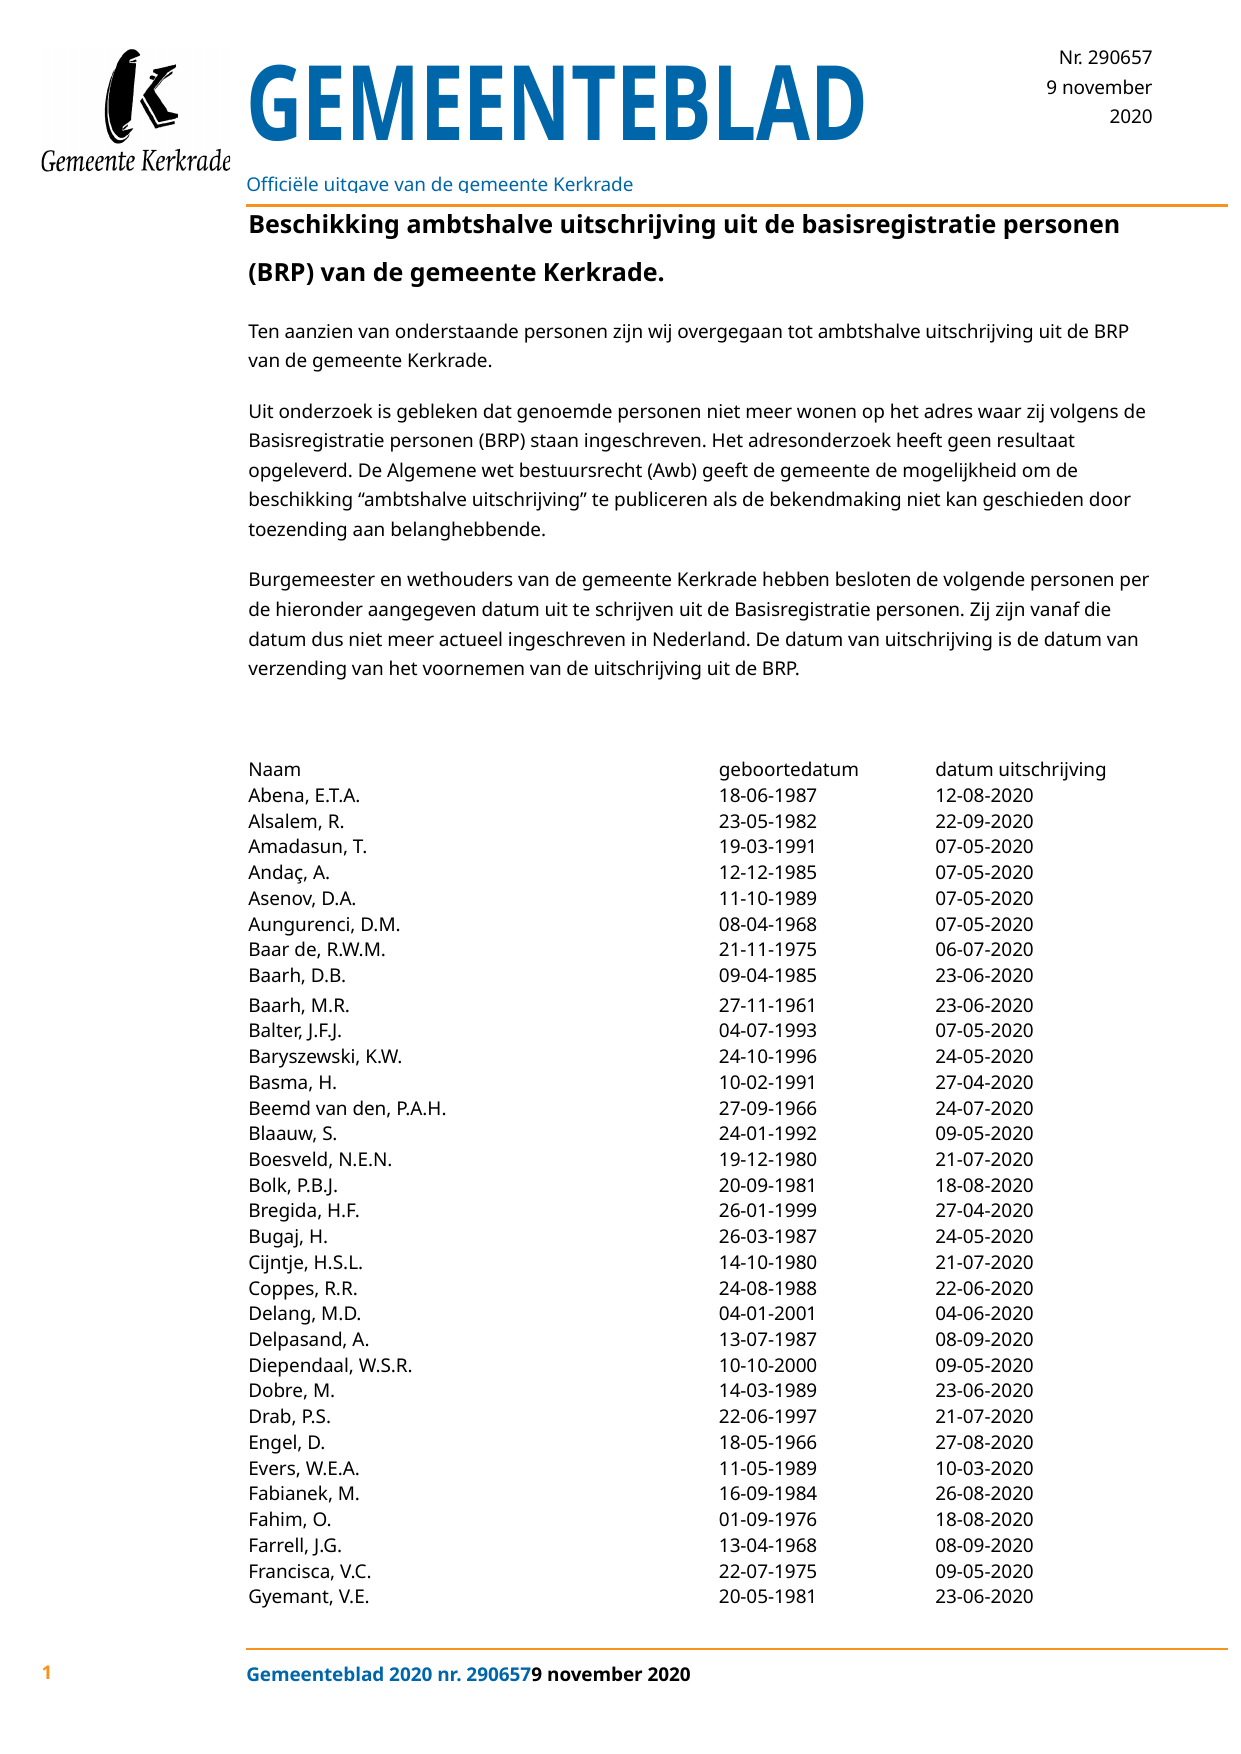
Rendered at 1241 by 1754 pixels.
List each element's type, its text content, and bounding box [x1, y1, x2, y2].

table_cell 12-12-1985 [719, 859, 935, 885]
table_cell Bregida, H.F. [248, 1198, 719, 1223]
table_cell 08-04-1968 [719, 911, 935, 936]
table_header geboortedatum [719, 756, 935, 782]
table_cell Francisca, V.C. [248, 1558, 719, 1583]
table_cell Baarh, D.B. Baarh, M.R. [248, 962, 719, 1017]
table_cell 24-05-2020 [935, 1223, 1152, 1249]
table_cell Andaç, A. [248, 859, 719, 885]
table_cell 12-08-2020 [935, 782, 1152, 808]
table_cell 24-01-1992 [719, 1120, 935, 1146]
table_cell 21-07-2020 [935, 1249, 1152, 1275]
table_cell 06-07-2020 [935, 936, 1152, 962]
table_cell 18-08-2020 [935, 1506, 1152, 1532]
table_cell 26-03-1987 [719, 1223, 935, 1249]
table_header Naam [248, 756, 719, 782]
table_cell 21-07-2020 [935, 1146, 1152, 1172]
table_cell 08-09-2020 [935, 1532, 1152, 1558]
table_cell 09-05-2020 [935, 1352, 1152, 1378]
text Burgemeester en wethouders van de gemeente Kerkrade hebben besloten de volgende personen per de hieronder aangegeven datum uit te schrijven uit de Basisregistratie personen. Zij zijn vanaf die datum dus niet meer actueel ingeschreven in Nederland. De datum van uitschrijving is de datum van verzending van het voornemen van de uitschrijving uit de BRP. [248, 567, 1152, 681]
table_cell Gyemant, V.E. [248, 1584, 719, 1609]
table_cell Fabianek, M. [248, 1481, 719, 1506]
table_cell 26-08-2020 [935, 1481, 1152, 1506]
table_cell Evers, W.E.A. [248, 1455, 719, 1481]
table_cell 23-06-2020 23-06-2020 [935, 962, 1152, 1017]
table_cell Blaauw, S. [248, 1120, 719, 1146]
table_cell 22-09-2020 [935, 808, 1152, 833]
table_cell 24-07-2020 [935, 1095, 1152, 1120]
table_cell 13-04-1968 [719, 1532, 935, 1558]
table_cell 04-06-2020 [935, 1301, 1152, 1326]
table_cell Baryszewski, K.W. [248, 1043, 719, 1069]
text Uit onderzoek is gebleken dat genoemde personen niet meer wonen op het adres waar zij volgens de Basisregistratie personen (BRP) staan ingeschreven. Het adresonderzoek heeft geen resultaat opgeleverd. De Algemene wet bestuursrecht (Awb) geeft de gemeente de mogelijkheid om de beschikking “ambtshalve uitschrijving” te publiceren als de bekendmaking niet kan geschieden door toezending aan belanghebbende. [248, 398, 1152, 542]
table_cell 10-10-2000 [719, 1352, 935, 1378]
table_cell 10-02-1991 [719, 1069, 935, 1095]
text Beschikking ambtshalve uitschrijving uit de basisregistratie personen (BRP) van de gemeente Kerkrade. [248, 207, 1152, 288]
table_cell Bolk, P.B.J. [248, 1172, 719, 1198]
table_cell 11-10-1989 [719, 885, 935, 911]
table_cell Asenov, D.A. [248, 885, 719, 911]
table_cell 23-06-2020 [935, 1378, 1152, 1403]
table_header datum uitschrijving [935, 756, 1152, 782]
table_cell Farrell, J.G. [248, 1532, 719, 1558]
table_cell 18-08-2020 [935, 1172, 1152, 1198]
table_cell 19-03-1991 [719, 834, 935, 859]
table_cell 01-09-1976 [719, 1506, 935, 1532]
table_cell Amadasun, T. [248, 834, 719, 859]
table_cell 04-01-2001 [719, 1301, 935, 1326]
table_cell 10-03-2020 [935, 1455, 1152, 1481]
table_cell 18-06-1987 [719, 782, 935, 808]
table_cell 24-08-1988 [719, 1275, 935, 1301]
table_cell 27-04-2020 [935, 1069, 1152, 1095]
table_cell 27-09-1966 [719, 1095, 935, 1120]
table_cell 09-05-2020 [935, 1120, 1152, 1146]
table_cell Alsalem, R. [248, 808, 719, 833]
table_cell Dobre, M. [248, 1378, 719, 1403]
table_cell 19-12-1980 [719, 1146, 935, 1172]
table_cell 18-05-1966 [719, 1429, 935, 1455]
table_cell 20-05-1981 [719, 1584, 935, 1609]
table_cell 24-05-2020 [935, 1043, 1152, 1069]
table_cell Diependaal, W.S.R. [248, 1352, 719, 1378]
table_cell Aungurenci, D.M. [248, 911, 719, 936]
table_cell 22-06-2020 [935, 1275, 1152, 1301]
picture [41, 47, 231, 172]
table_cell 24-10-1996 [719, 1043, 935, 1069]
table_cell 21-11-1975 [719, 936, 935, 962]
table_cell Bugaj, H. [248, 1223, 719, 1249]
table_cell Delang, M.D. [248, 1301, 719, 1326]
table_cell Fahim, O. [248, 1506, 719, 1532]
table_cell 14-03-1989 [719, 1378, 935, 1403]
table_cell Boesveld, N.E.N. [248, 1146, 719, 1172]
table_cell 22-06-1997 [719, 1404, 935, 1429]
table_cell 07-05-2020 [935, 1018, 1152, 1043]
table_cell 13-07-1987 [719, 1326, 935, 1352]
table_cell 23-05-1982 [719, 808, 935, 833]
table_cell 23-06-2020 [935, 1584, 1152, 1609]
table_cell 21-07-2020 [935, 1404, 1152, 1429]
table_cell 08-09-2020 [935, 1326, 1152, 1352]
table_cell 22-07-1975 [719, 1558, 935, 1583]
table_cell Baar de, R.W.M. [248, 936, 719, 962]
table_cell 07-05-2020 [935, 885, 1152, 911]
table_cell 11-05-1989 [719, 1455, 935, 1481]
table_cell Engel, D. [248, 1429, 719, 1455]
table_cell Basma, H. [248, 1069, 719, 1095]
table_cell Cijntje, H.S.L. [248, 1249, 719, 1275]
table_cell Coppes, R.R. [248, 1275, 719, 1301]
table_cell 07-05-2020 [935, 911, 1152, 936]
table_cell 07-05-2020 [935, 859, 1152, 885]
table_cell 09-04-1985 27-11-1961 [719, 962, 935, 1017]
table_cell Abena, E.T.A. [248, 782, 719, 808]
table_cell 07-05-2020 [935, 834, 1152, 859]
table_cell 09-05-2020 [935, 1558, 1152, 1583]
text Ten aanzien van onderstaande personen zijn wij overgegaan tot ambtshalve uitschrijving uit de BRP van de gemeente Kerkrade. [248, 318, 1152, 373]
table_cell 26-01-1999 [719, 1198, 935, 1223]
table_cell 27-08-2020 [935, 1429, 1152, 1455]
table_cell Drab, P.S. [248, 1404, 719, 1429]
table_cell Balter, J.F.J. [248, 1018, 719, 1043]
table_cell 16-09-1984 [719, 1481, 935, 1506]
table_cell 14-10-1980 [719, 1249, 935, 1275]
table_cell Delpasand, A. [248, 1326, 719, 1352]
table_cell 27-04-2020 [935, 1198, 1152, 1223]
table_cell Beemd van den, P.A.H. [248, 1095, 719, 1120]
table_cell 20-09-1981 [719, 1172, 935, 1198]
table_cell 04-07-1993 [719, 1018, 935, 1043]
